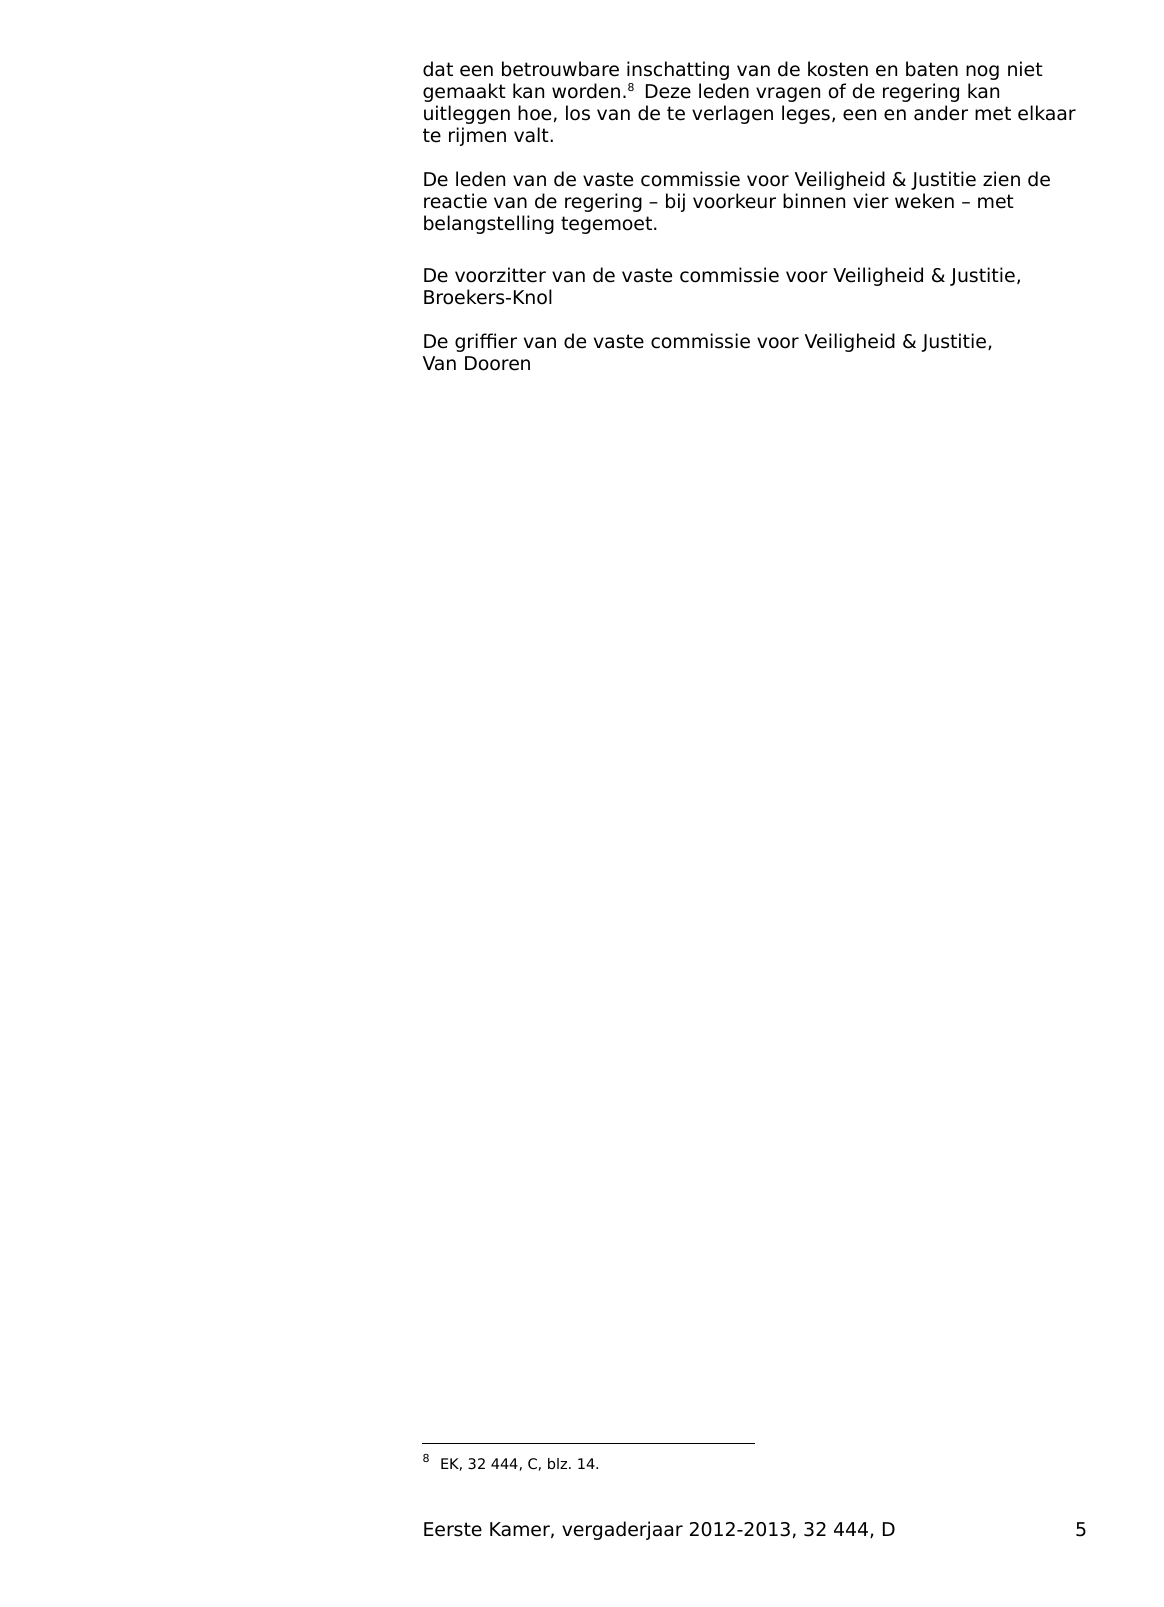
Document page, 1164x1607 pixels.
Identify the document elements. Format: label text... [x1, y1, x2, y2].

text dat een betrouwbare inschatting van de kosten en baten nog niet gemaakt kan worden. Deze leden vragen of de regering kan uitleggen hoe, los van de te verlagen leges, een en ander met elkaar te rijmen valt. [422, 59, 1087, 147]
text De griffier van de vaste commissie voor Veiligheid & Justitie, Van Dooren [422, 331, 1087, 375]
text EK, 32 444, C, blz. 14. [422, 1452, 1087, 1474]
text De voorzitter van de vaste commissie voor Veiligheid & Justitie, Broekers-Knol [422, 265, 1087, 309]
text De leden van de vaste commissie voor Veiligheid & Justitie zien de reactie van de regering – bij voorkeur binnen vier weken – met belangstelling tegemoet. [422, 169, 1087, 235]
